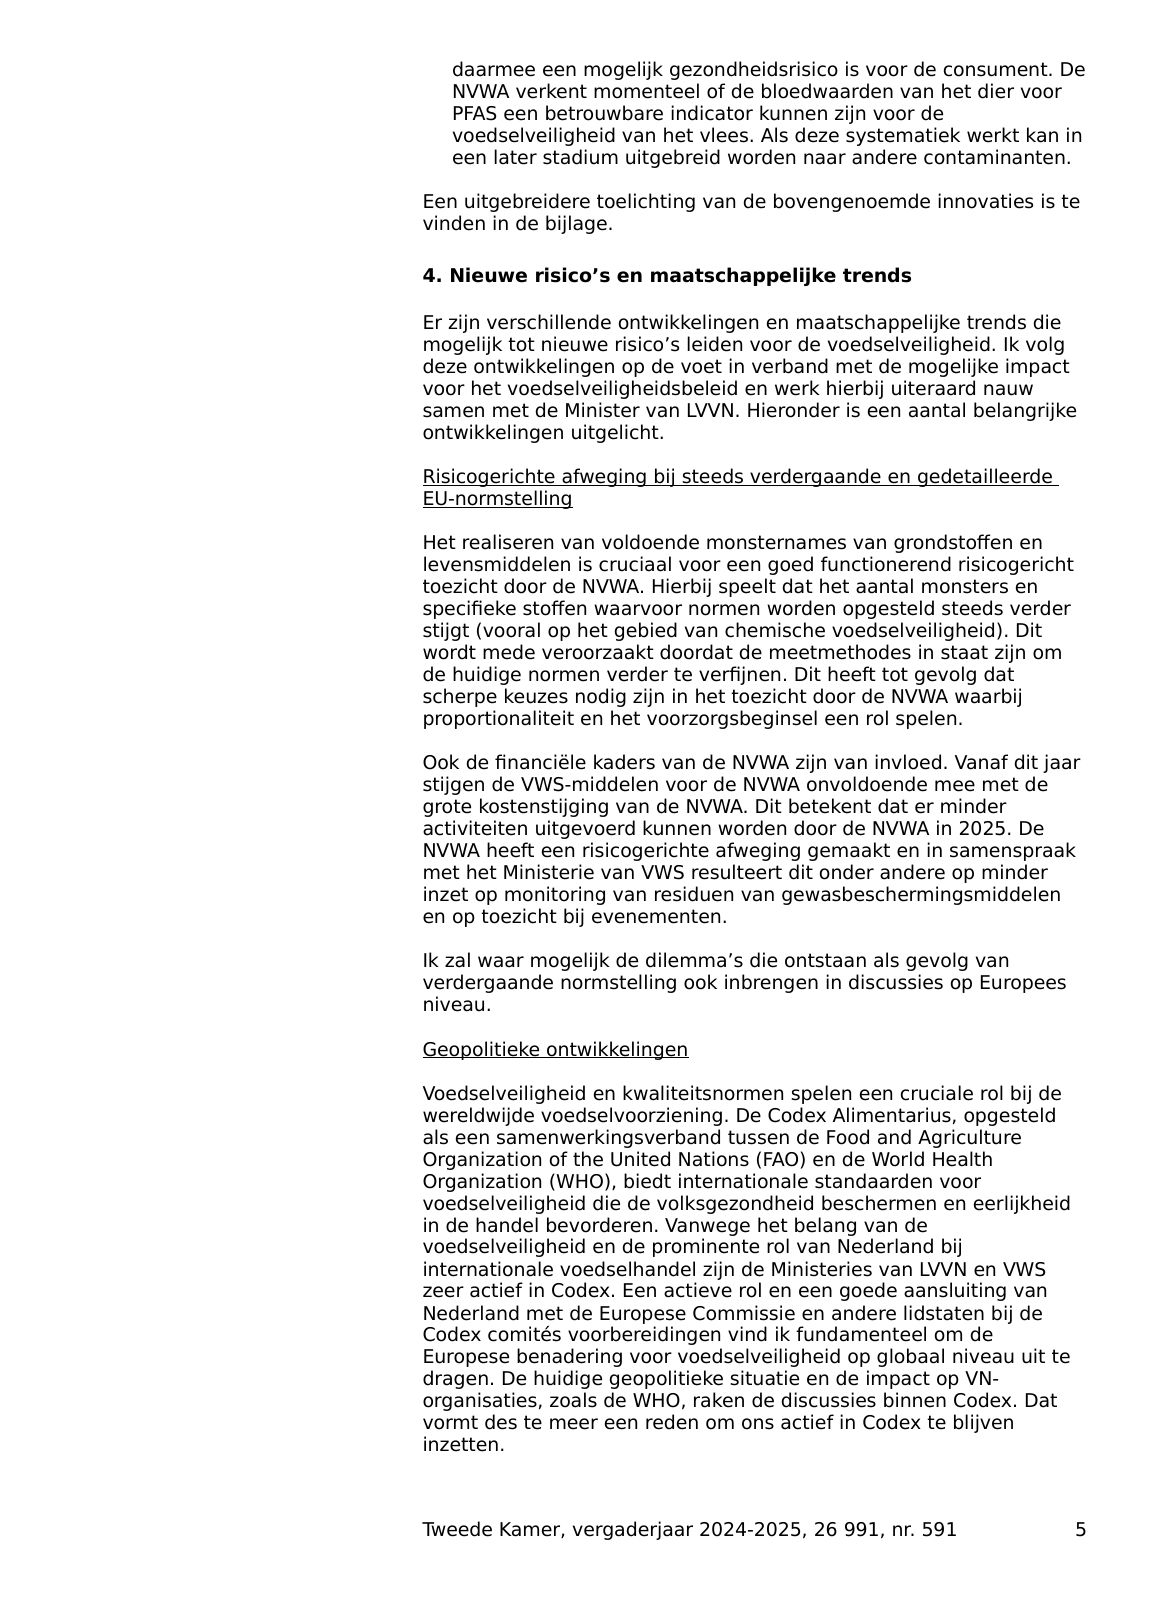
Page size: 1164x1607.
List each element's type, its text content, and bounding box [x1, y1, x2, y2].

subtitle Geopolitieke ontwikkelingen [422, 1038, 1087, 1060]
text Een uitgebreidere toelichting van de bovengenoemde innovaties is te vinden in de bijlage. [422, 191, 1087, 235]
text Ik zal waar mogelijk de dilemma’s die ontstaan als gevolg van verdergaande normstelling ook inbrengen in discussies op Europees niveau. [422, 950, 1087, 1016]
text Er zijn verschillende ontwikkelingen en maatschappelijke trends die mogelijk tot nieuwe risico’s leiden voor de voedselveiligheid. Ik volg deze ontwikkelingen op de voet in verband met de mogelijke impact voor het voedselveiligheidsbeleid en werk hierbij uiteraard nauw samen met de Minister van LVVN. Hieronder is een aantal belangrijke ontwikkelingen uitgelicht. [422, 312, 1087, 444]
text Het realiseren van voldoende monsternames van grondstoffen en levensmiddelen is cruciaal voor een goed functionerend risicogericht toezicht door de NVWA. Hierbij speelt dat het aantal monsters en specifieke stoffen waarvoor normen worden opgesteld steeds verder stijgt (vooral op het gebied van chemische voedselveiligheid). Dit wordt mede veroorzaakt doordat de meetmethodes in staat zijn om de huidige normen verder te verfijnen. Dit heeft tot gevolg dat scherpe keuzes nodig zijn in het toezicht door de NVWA waarbij proportionaliteit en het voorzorgsbeginsel een rol spelen. [422, 532, 1087, 730]
subtitle 4. Nieuwe risico’s en maatschappelijke trends [422, 265, 1087, 287]
subtitle Risicogerichte afweging bij steeds verdergaande en gedetailleerde EU-normstelling [422, 466, 1087, 510]
text Voedselveiligheid en kwaliteitsnormen spelen een cruciale rol bij de wereldwijde voedselvoorziening. De Codex Alimentarius, opgesteld als een samenwerkingsverband tussen de Food and Agriculture Organization of the United Nations (FAO) en de World Health Organization (WHO), biedt internationale standaarden voor voedselveiligheid die de volksgezondheid beschermen en eerlijkheid in de handel bevorderen. Vanwege het belang van de voedselveiligheid en de prominente rol van Nederland bij internationale voedselhandel zijn de Ministeries van LVVN en VWS zeer actief in Codex. Een actieve rol en een goede aansluiting van Nederland met de Europese Commissie en andere lidstaten bij de Codex comités voorbereidingen vind ik fundamenteel om de Europese benadering voor voedselveiligheid op globaal niveau uit te dragen. De huidige geopolitieke situatie en de impact op VN-organisaties, zoals de WHO, raken de discussies binnen Codex. Dat vormt des te meer een reden om ons actief in Codex te blijven inzetten. [422, 1083, 1087, 1456]
text daarmee een mogelijk gezondheidsrisico is voor de consument. De NVWA verkent momenteel of de bloedwaarden van het dier voor PFAS een betrouwbare indicator kunnen zijn voor de voedselveiligheid van het vlees. Als deze systematiek werkt kan in een later stadium uitgebreid worden naar andere contaminanten. [422, 59, 1087, 169]
text Ook de financiële kaders van de NVWA zijn van invloed. Vanaf dit jaar stijgen de VWS-middelen voor de NVWA onvoldoende mee met de grote kostenstijging van de NVWA. Dit betekent dat er minder activiteiten uitgevoerd kunnen worden door de NVWA in 2025. De NVWA heeft een risicogerichte afweging gemaakt en in samenspraak met het Ministerie van VWS resulteert dit onder andere op minder inzet op monitoring van residuen van gewasbeschermingsmiddelen en op toezicht bij evenementen. [422, 752, 1087, 928]
